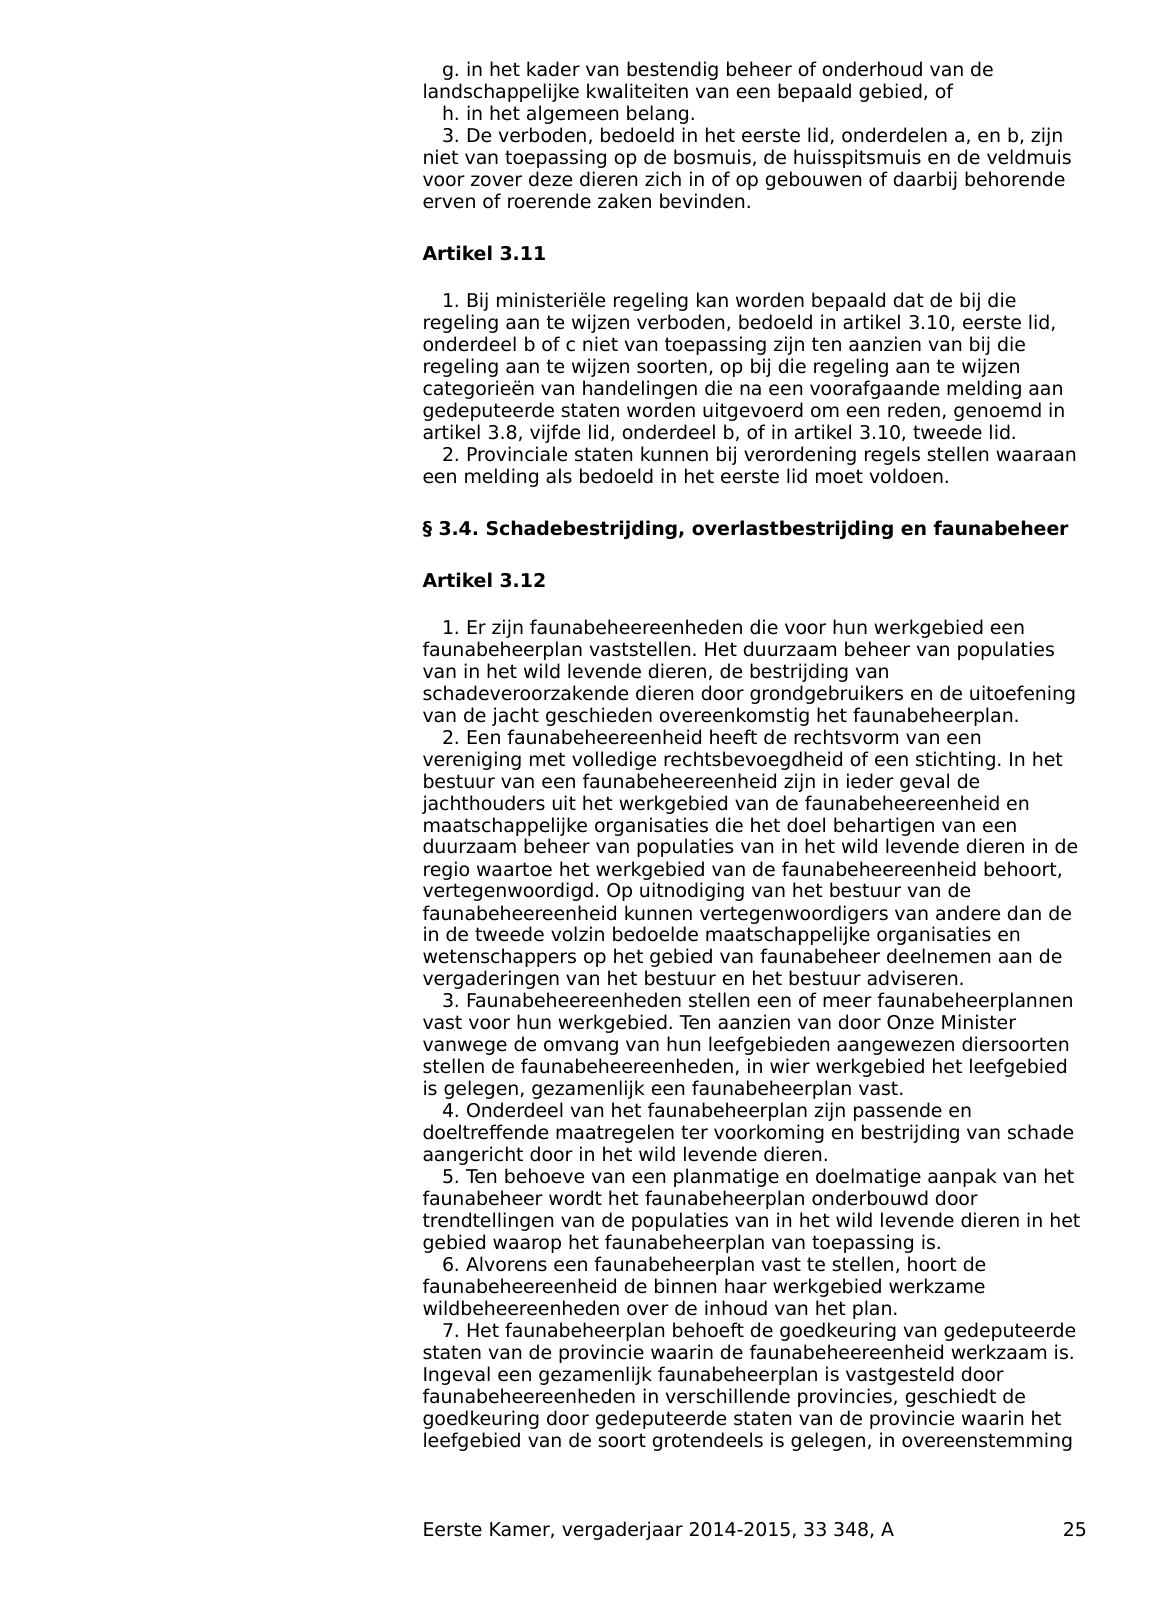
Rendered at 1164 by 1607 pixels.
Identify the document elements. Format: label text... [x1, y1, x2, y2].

text h. in het algemeen belang. [422, 103, 1087, 125]
subtitle § 3.4. Schadebestrijding, overlastbestrijding en faunabeheer [422, 518, 1087, 540]
text 5. Ten behoeve van een planmatige en doelmatige aanpak van het faunabeheer wordt het faunabeheerplan onderbouwd door trendtellingen van de populaties van in het wild levende dieren in het gebied waarop het faunabeheerplan van toepassing is. [422, 1166, 1087, 1254]
text 6. Alvorens een faunabeheerplan vast te stellen, hoort de faunabeheereenheid de binnen haar werkgebied werkzame wildbeheereenheden over de inhoud van het plan. [422, 1254, 1087, 1320]
text 3. De verboden, bedoeld in het eerste lid, onderdelen a, en b, zijn niet van toepassing op de bosmuis, de huisspitsmuis en de veldmuis voor zover deze dieren zich in of op gebouwen of daarbij behorende erven of roerende zaken bevinden. [422, 125, 1087, 213]
text 3. Faunabeheereenheden stellen een of meer faunabeheerplannen vast voor hun werkgebied. Ten aanzien van door Onze Minister vanwege de omvang van hun leefgebieden aangewezen diersoorten stellen de faunabeheereenheden, in wier werkgebied het leefgebied is gelegen, gezamenlijk een faunabeheerplan vast. [422, 990, 1087, 1100]
text 4. Onderdeel van het faunabeheerplan zijn passende en doeltreffende maatregelen ter voorkoming en bestrijding van schade aangericht door in het wild levende dieren. [422, 1100, 1087, 1166]
text g. in het kader van bestendig beheer of onderhoud van de landschappelijke kwaliteiten van een bepaald gebied, of [422, 59, 1087, 103]
text 1. Er zijn faunabeheereenheden die voor hun werkgebied een faunabeheerplan vaststellen. Het duurzaam beheer van populaties van in het wild levende dieren, de bestrijding van schadeveroorzakende dieren door grondgebruikers en de uitoefening van de jacht geschieden overeenkomstig het faunabeheerplan. [422, 617, 1087, 727]
text 1. Bij ministeriële regeling kan worden bepaald dat de bij die regeling aan te wijzen verboden, bedoeld in artikel 3.10, eerste lid, onderdeel b of c niet van toepassing zijn ten aanzien van bij die regeling aan te wijzen soorten, op bij die regeling aan te wijzen categorieën van handelingen die na een voorafgaande melding aan gedeputeerde staten worden uitgevoerd om een reden, genoemd in artikel 3.8, vijfde lid, onderdeel b, of in artikel 3.10, tweede lid. [422, 290, 1087, 444]
subtitle Artikel 3.11 [422, 243, 1087, 265]
text 2. Een faunabeheereenheid heeft de rechtsvorm van een vereniging met volledige rechtsbevoegdheid of een stichting. In het bestuur van een faunabeheereenheid zijn in ieder geval de jachthouders uit het werkgebied van de faunabeheereenheid en maatschappelijke organisaties die het doel behartigen van een duurzaam beheer van populaties van in het wild levende dieren in de regio waartoe het werkgebied van de faunabeheereenheid behoort, vertegenwoordigd. Op uitnodiging van het bestuur van de faunabeheereenheid kunnen vertegenwoordigers van andere dan de in de tweede volzin bedoelde maatschappelijke organisaties en wetenschappers op het gebied van faunabeheer deelnemen aan de vergaderingen van het bestuur en het bestuur adviseren. [422, 727, 1087, 990]
text 7. Het faunabeheerplan behoeft de goedkeuring van gedeputeerde staten van de provincie waarin de faunabeheereenheid werkzaam is. Ingeval een gezamenlijk faunabeheerplan is vastgesteld door faunabeheereenheden in verschillende provincies, geschiedt de goedkeuring door gedeputeerde staten van de provincie waarin het leefgebied van de soort grotendeels is gelegen, in overeenstemming [422, 1320, 1087, 1452]
text 2. Provinciale staten kunnen bij verordening regels stellen waaraan een melding als bedoeld in het eerste lid moet voldoen. [422, 444, 1087, 488]
subtitle Artikel 3.12 [422, 570, 1087, 592]
